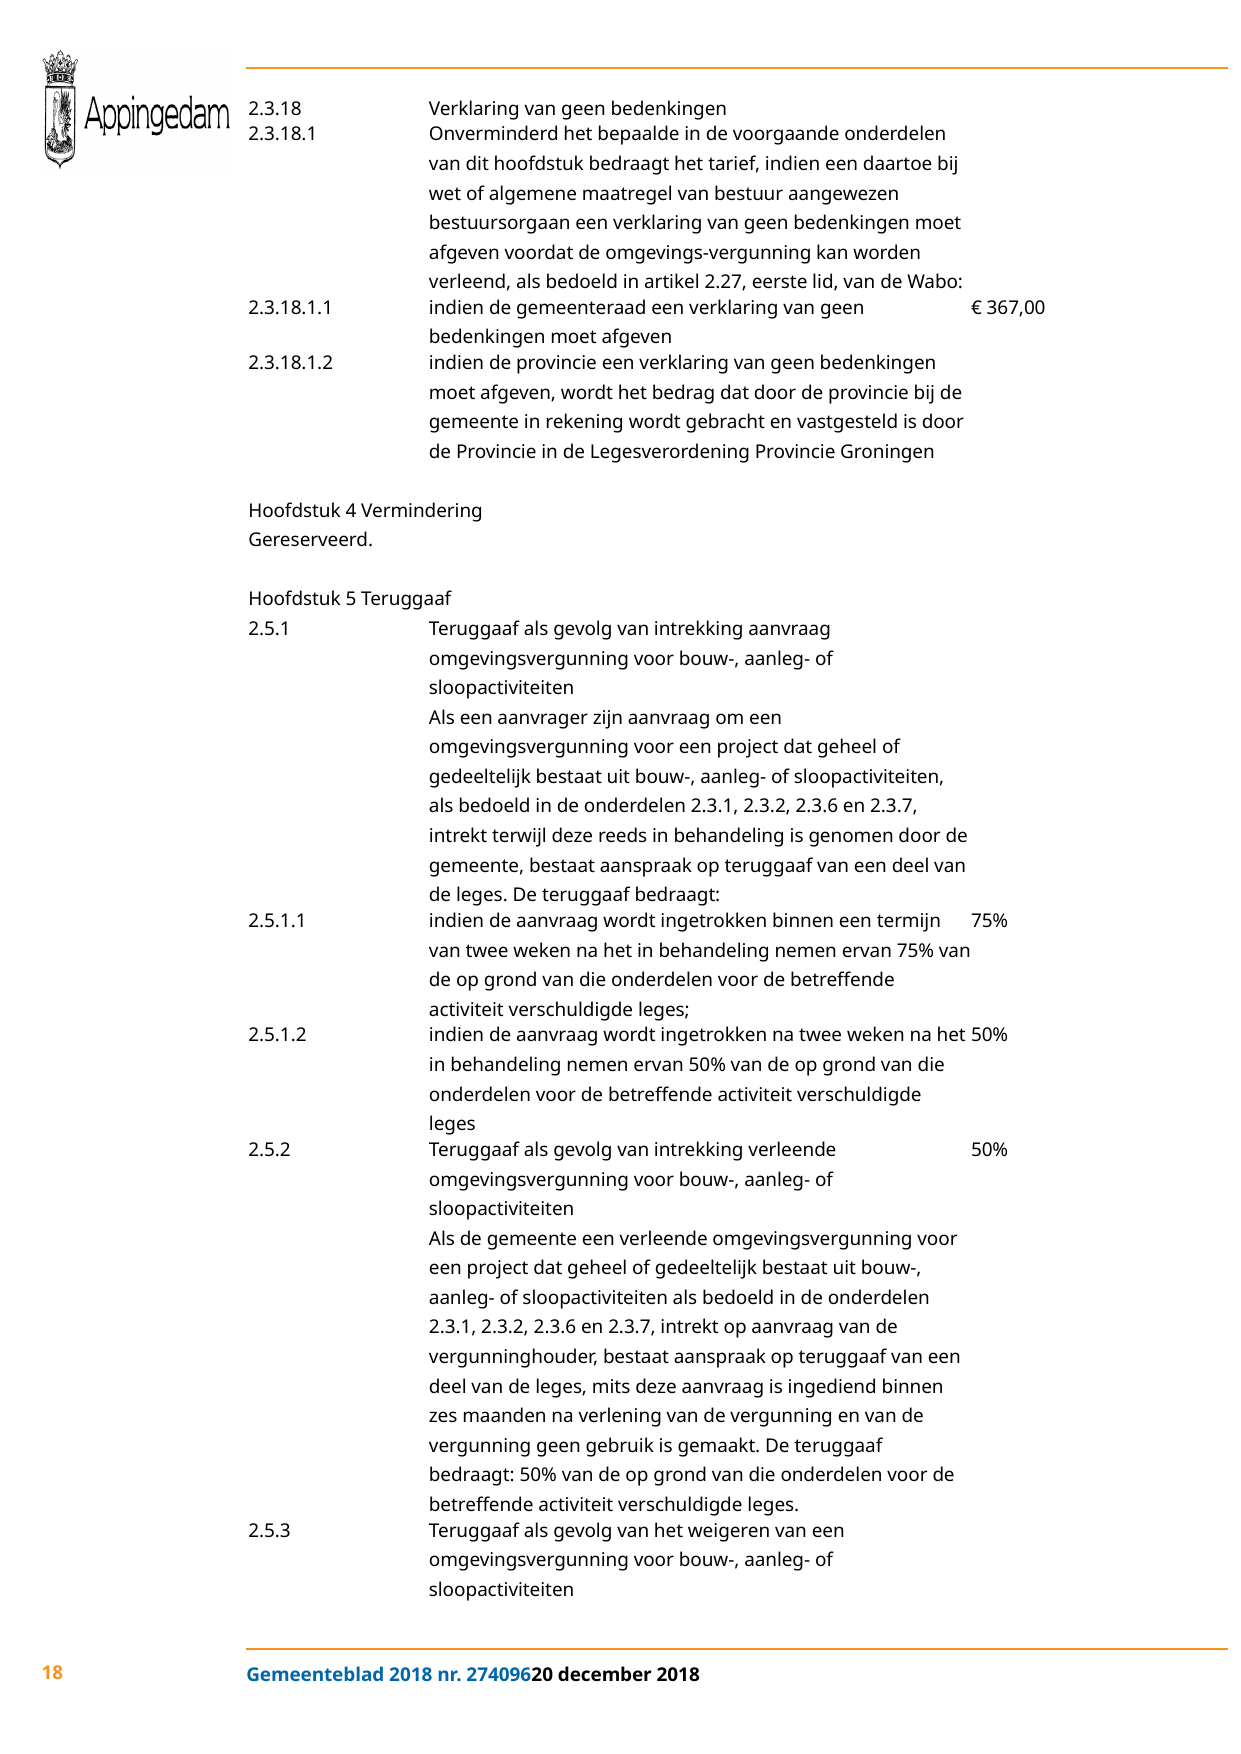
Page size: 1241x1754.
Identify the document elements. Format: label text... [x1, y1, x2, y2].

table_cell Teruggaaf als gevolg van intrekking verleende omgevingsvergunning voor bouw-, aanleg- of sloopactiviteiten Als de gemeente een verleende omgevingsvergunning voor een project dat geheel of gedeeltelijk bestaat uit bouw-, aanleg- of sloopactiviteiten als bedoeld in de onderdelen 2.3.1, 2.3.2, 2.3.6 en 2.3.7, intrekt op aanvraag van de vergunninghouder, bestaat aanspraak op teruggaaf van een deel van de leges, mits deze aanvraag is ingediend binnen zes maanden na verlening van de vergunning en van de vergunning geen gebruik is gemaakt. De teruggaaf bedraagt: 50% van de op grond van die onderdelen voor de betreffende activiteit verschuldigde leges. [429, 1136, 971, 1517]
table_cell 2.3.18.1 [248, 121, 429, 294]
table_cell 2.5.1.2 [248, 1022, 429, 1136]
text Hoofdstuk 4 Vermindering [248, 497, 1152, 522]
table_cell [971, 121, 1152, 294]
table_cell indien de aanvraag wordt ingetrokken na twee weken na het in behandeling nemen ervan 50% van de op grond van die onderdelen voor de betreffende activiteit verschuldigde leges [429, 1022, 971, 1136]
table_cell 2.3.18 [248, 95, 429, 121]
table_header [971, 615, 1152, 907]
table_cell [971, 1517, 1152, 1602]
table_cell € 367,00 [971, 294, 1152, 349]
text Gereserveerd. [248, 526, 1152, 552]
table_cell 50% [971, 1136, 1152, 1517]
table_cell indien de aanvraag wordt ingetrokken binnen een termijn van twee weken na het in behandeling nemen ervan 75% van de op grond van die onderdelen voor de betreffende activiteit verschuldigde leges; [429, 907, 971, 1022]
table_cell Verklaring van geen bedenkingen [429, 95, 971, 121]
table_cell 2.5.3 [248, 1517, 429, 1602]
table_cell 50% [971, 1022, 1152, 1136]
table_cell indien de gemeenteraad een verklaring van geen bedenkingen moet afgeven [429, 294, 971, 349]
table_cell 2.3.18.1.1 [248, 294, 429, 349]
table_cell [971, 95, 1152, 121]
table_header Teruggaaf als gevolg van intrekking aanvraag omgevingsvergunning voor bouw-, aanleg- of sloopactiviteiten Als een aanvrager zijn aanvraag om een omgevingsvergunning voor een project dat geheel of gedeeltelijk bestaat uit bouw-, aanleg- of sloopactiviteiten, als bedoeld in de onderdelen 2.3.1, 2.3.2, 2.3.6 en 2.3.7, intrekt terwijl deze reeds in behandeling is genomen door de gemeente, bestaat aanspraak op teruggaaf van een deel van de leges. De teruggaaf bedraagt: [429, 615, 971, 907]
table_cell indien de provincie een verklaring van geen bedenkingen moet afgeven, wordt het bedrag dat door de provincie bij de gemeente in rekening wordt gebracht en vastgesteld is door de Provincie in de Legesverordening Provincie Groningen [429, 350, 971, 464]
table_cell 2.5.2 [248, 1136, 429, 1517]
table_header 2.5.1 [248, 615, 429, 907]
text Hoofdstuk 5 Teruggaaf [248, 586, 1152, 611]
picture [41, 47, 231, 172]
table_cell Teruggaaf als gevolg van het weigeren van een omgevingsvergunning voor bouw-, aanleg- of sloopactiviteiten [429, 1517, 971, 1602]
table_cell 2.3.18.1.2 [248, 350, 429, 464]
table_cell Onverminderd het bepaalde in de voorgaande onderdelen van dit hoofdstuk bedraagt het tarief, indien een daartoe bij wet of algemene maatregel van bestuur aangewezen bestuursorgaan een verklaring van geen bedenkingen moet afgeven voordat de omgevings-vergunning kan worden verleend, als bedoeld in artikel 2.27, eerste lid, van de Wabo: [429, 121, 971, 294]
table_cell 75% [971, 907, 1152, 1022]
table_cell [971, 350, 1152, 464]
table_cell 2.5.1.1 [248, 907, 429, 1022]
